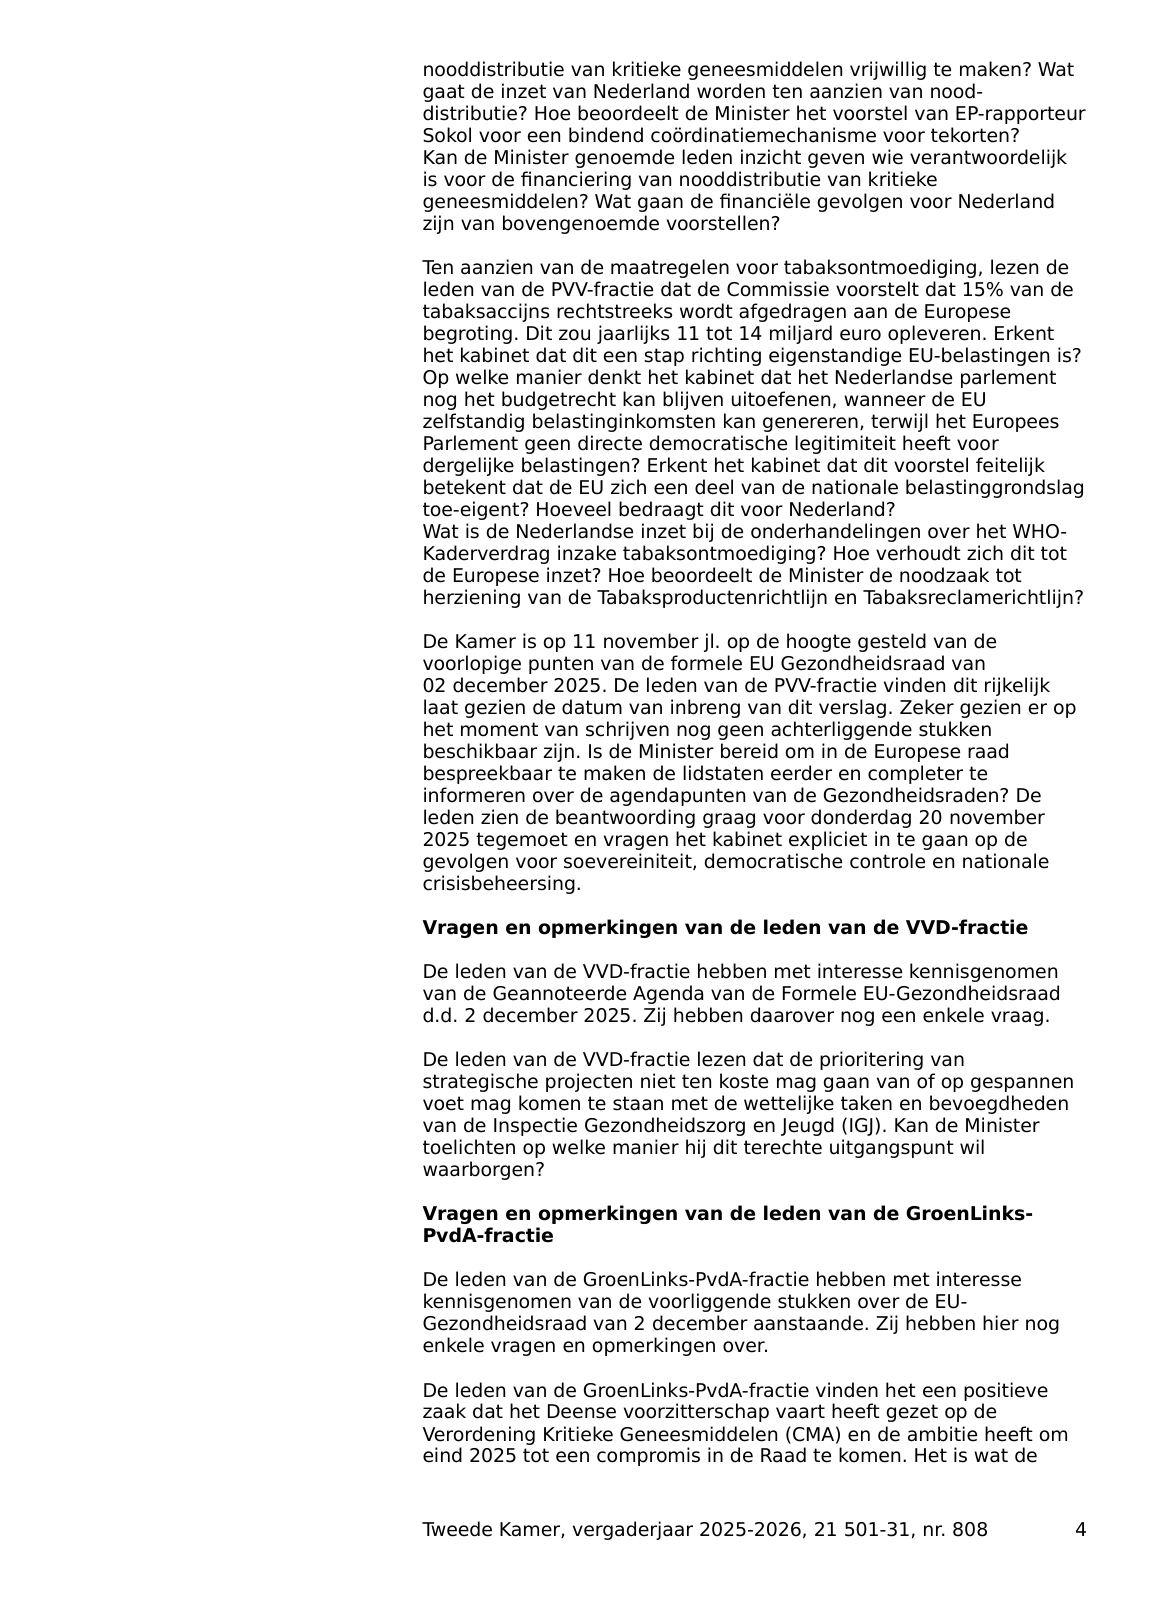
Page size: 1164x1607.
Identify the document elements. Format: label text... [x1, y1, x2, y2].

text nooddistributie van kritieke geneesmiddelen vrijwillig te maken? Wat gaat de inzet van Nederland worden ten aanzien van nood-distributie? Hoe beoordeelt de Minister het voorstel van EP-rapporteur Sokol voor een bindend coördinatiemechanisme voor tekorten? [422, 59, 1087, 147]
subtitle Vragen en opmerkingen van de leden van de VVD-fractie [422, 917, 1087, 939]
text Kan de Minister genoemde leden inzicht geven wie verantwoordelijk is voor de financiering van nooddistributie van kritieke geneesmiddelen? Wat gaan de financiële gevolgen voor Nederland zijn van bovengenoemde voorstellen? [422, 147, 1087, 235]
text De leden van de GroenLinks-PvdA-fractie vinden het een positieve zaak dat het Deense voorzitterschap vaart heeft gezet op de Verordening Kritieke Geneesmiddelen (CMA) en de ambitie heeft om eind 2025 tot een compromis in de Raad te komen. Het is wat de [422, 1379, 1087, 1467]
text Ten aanzien van de maatregelen voor tabaksontmoediging, lezen de leden van de PVV-fractie dat de Commissie voorstelt dat 15% van de tabaksaccijns rechtstreeks wordt afgedragen aan de Europese begroting. Dit zou jaarlijks 11 tot 14 miljard euro opleveren. Erkent het kabinet dat dit een stap richting eigenstandige EU-belastingen is? Op welke manier denkt het kabinet dat het Nederlandse parlement nog het budgetrecht kan blijven uitoefenen, wanneer de EU zelfstandig belastinginkomsten kan genereren, terwijl het Europees Parlement geen directe democratische legitimiteit heeft voor dergelijke belastingen? Erkent het kabinet dat dit voorstel feitelijk betekent dat de EU zich een deel van de nationale belastinggrondslag toe-eigent? Hoeveel bedraagt dit voor Nederland? [422, 257, 1087, 521]
text De Kamer is op 11 november jl. op de hoogte gesteld van de voorlopige punten van de formele EU Gezondheidsraad van 02 december 2025. De leden van de PVV-fractie vinden dit rijkelijk laat gezien de datum van inbreng van dit verslag. Zeker gezien er op het moment van schrijven nog geen achterliggende stukken beschikbaar zijn. Is de Minister bereid om in de Europese raad bespreekbaar te maken de lidstaten eerder en completer te informeren over de agendapunten van de Gezondheidsraden? De leden zien de beantwoording graag voor donderdag 20 november 2025 tegemoet en vragen het kabinet expliciet in te gaan op de gevolgen voor soevereiniteit, democratische controle en nationale crisisbeheersing. [422, 631, 1087, 895]
text De leden van de VVD-fractie hebben met interesse kennisgenomen van de Geannoteerde Agenda van de Formele EU-Gezondheidsraad d.d. 2 december 2025. Zij hebben daarover nog een enkele vraag. [422, 961, 1087, 1027]
text De leden van de VVD-fractie lezen dat de prioritering van strategische projecten niet ten koste mag gaan van of op gespannen voet mag komen te staan met de wettelijke taken en bevoegdheden van de Inspectie Gezondheidszorg en Jeugd (IGJ). Kan de Minister toelichten op welke manier hij dit terechte uitgangspunt wil waarborgen? [422, 1049, 1087, 1181]
text Wat is de Nederlandse inzet bij de onderhandelingen over het WHO-Kaderverdrag inzake tabaksontmoediging? Hoe verhoudt zich dit tot de Europese inzet? Hoe beoordeelt de Minister de noodzaak tot herziening van de Tabaksproductenrichtlijn en Tabaksreclamerichtlijn? [422, 521, 1087, 609]
text De leden van de GroenLinks-PvdA-fractie hebben met interesse kennisgenomen van de voorliggende stukken over de EU-Gezondheidsraad van 2 december aanstaande. Zij hebben hier nog enkele vragen en opmerkingen over. [422, 1269, 1087, 1357]
subtitle Vragen en opmerkingen van de leden van de GroenLinks-PvdA-fractie [422, 1203, 1087, 1247]
